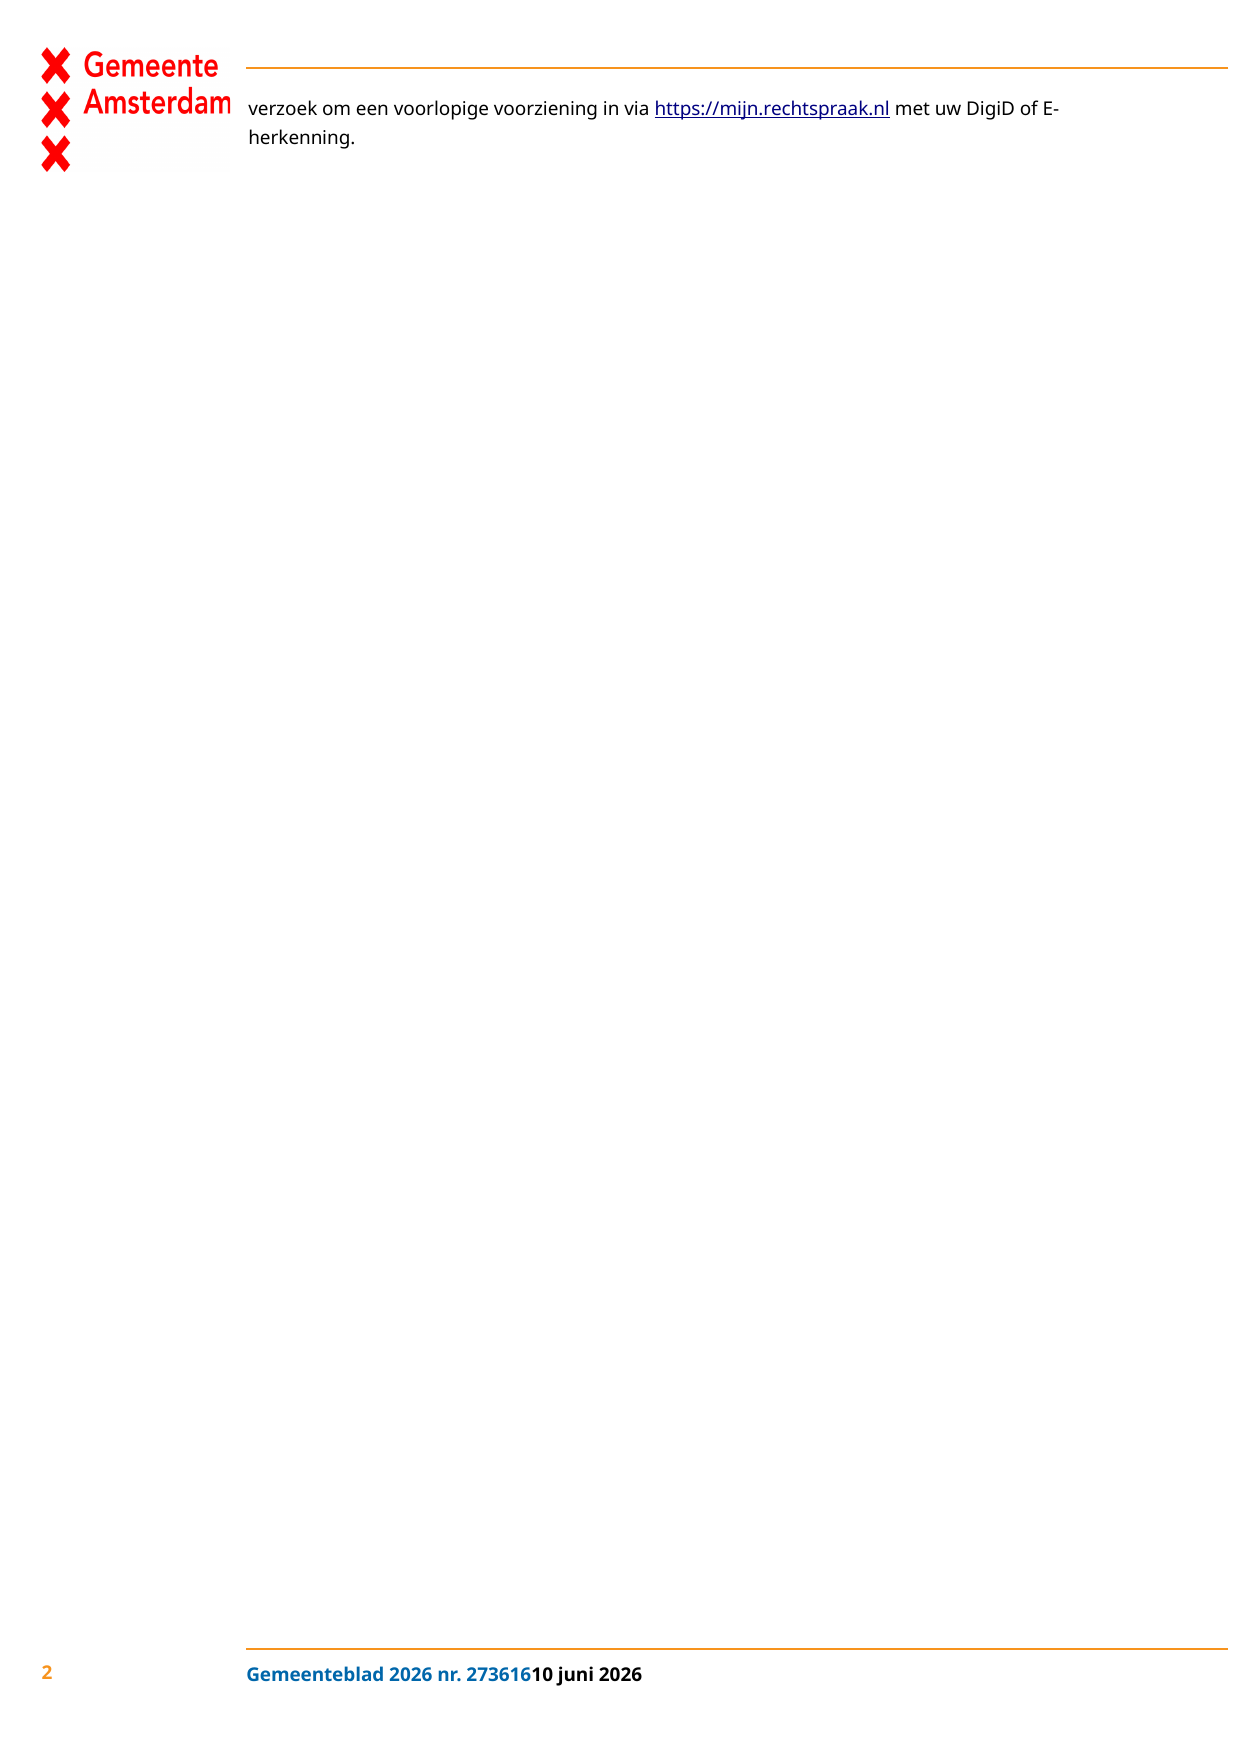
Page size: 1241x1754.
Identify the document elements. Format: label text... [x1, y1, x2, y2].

text verzoek om een voorlopige voorziening in via https://mijn.rechtspraak.nl met uw DigiD of E-herkenning. [248, 95, 1152, 150]
picture [41, 47, 231, 172]
